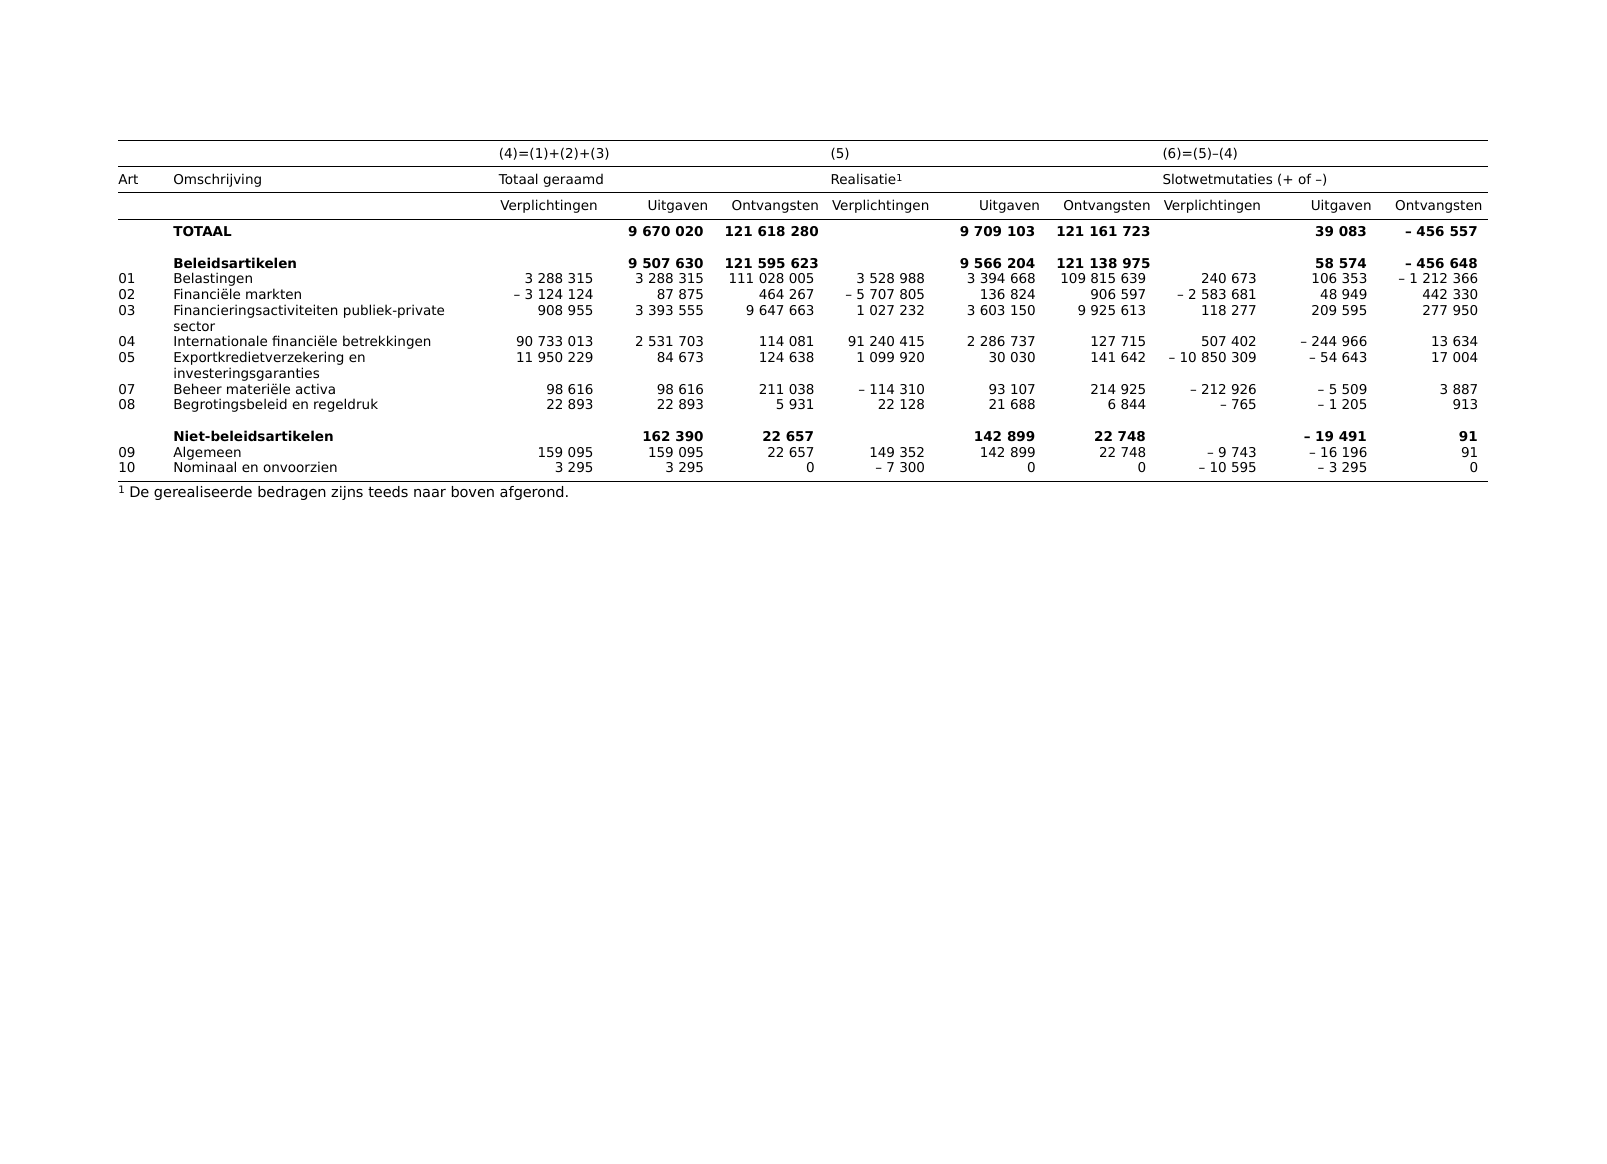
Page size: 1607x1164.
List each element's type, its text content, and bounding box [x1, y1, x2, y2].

table_cell 3 887 [1377, 381, 1488, 397]
table_cell [603, 413, 714, 429]
table_cell – 9 743 [1156, 444, 1267, 460]
table_cell 22 748 [1046, 444, 1156, 460]
table_cell 141 642 [1046, 350, 1156, 381]
table_cell Financiële markten [167, 287, 493, 303]
table_cell 277 950 [1377, 303, 1488, 334]
table_cell Nominaal en onvoorzien [167, 460, 493, 481]
table_cell 9 709 103 [935, 220, 1046, 240]
table_cell [493, 220, 603, 240]
table_cell Realisatie1 [825, 167, 1156, 192]
table_cell Internationale financiële betrekkingen [167, 334, 493, 350]
table_cell [935, 413, 1046, 429]
table_cell Uitgaven [603, 193, 714, 218]
table_header [167, 141, 493, 166]
table_cell 6 844 [1046, 397, 1156, 413]
table_cell [118, 193, 167, 218]
table_cell [825, 220, 935, 240]
table_cell 1 027 232 [825, 303, 935, 334]
table_header (6)=(5)–(4) [1156, 141, 1488, 166]
table_cell 211 038 [714, 381, 824, 397]
table_cell – 244 966 [1267, 334, 1377, 350]
table_cell 98 616 [493, 381, 603, 397]
table_cell 913 [1377, 397, 1488, 413]
table_cell 464 267 [714, 287, 824, 303]
table_cell [118, 240, 167, 256]
table_cell Verplichtingen [493, 193, 603, 218]
table_cell 08 [118, 397, 167, 413]
table_cell Omschrijving [167, 167, 493, 192]
table_cell 04 [118, 334, 167, 350]
table_cell [1156, 429, 1267, 444]
table_cell 121 161 723 [1046, 220, 1156, 240]
table_cell [1267, 240, 1377, 256]
table_cell – 7 300 [825, 460, 935, 481]
table_cell [1156, 220, 1267, 240]
table_cell [825, 429, 935, 444]
table_cell 9 670 020 [603, 220, 714, 240]
table_cell TOTAAL [167, 220, 493, 240]
table_cell 22 128 [825, 397, 935, 413]
table_cell – 2 583 681 [1156, 287, 1267, 303]
table_cell [1156, 256, 1267, 271]
table_cell 1 099 920 [825, 350, 935, 381]
table_cell 118 277 [1156, 303, 1267, 334]
table_cell – 3 124 124 [493, 287, 603, 303]
table_cell 3 394 668 [935, 271, 1046, 287]
table_cell 908 955 [493, 303, 603, 334]
table_cell 91 [1377, 429, 1488, 444]
table_cell Verplichtingen [825, 193, 935, 218]
table_cell Art [118, 167, 167, 192]
table_cell 91 240 415 [825, 334, 935, 350]
table_cell 149 352 [825, 444, 935, 460]
table_cell Totaal geraamd [493, 167, 824, 192]
table_cell 03 [118, 303, 167, 334]
table_cell 159 095 [493, 444, 603, 460]
table_cell [935, 240, 1046, 256]
table_cell 09 [118, 444, 167, 460]
table_cell 0 [1046, 460, 1156, 481]
table_cell 22 657 [714, 429, 824, 444]
table_cell [493, 256, 603, 271]
table_cell 142 899 [935, 429, 1046, 444]
table_cell 114 081 [714, 334, 824, 350]
table_cell 9 566 204 [935, 256, 1046, 271]
table_cell 22 748 [1046, 429, 1156, 444]
table_cell – 1 212 366 [1377, 271, 1488, 287]
table_cell 17 004 [1377, 350, 1488, 381]
table_cell 121 595 623 [714, 256, 824, 271]
table_cell 121 618 280 [714, 220, 824, 240]
table_cell [1156, 240, 1267, 256]
table_cell 22 893 [493, 397, 603, 413]
table_cell [493, 429, 603, 444]
table_cell [714, 413, 824, 429]
table_cell – 54 643 [1267, 350, 1377, 381]
table_cell [1156, 413, 1267, 429]
table_cell 0 [935, 460, 1046, 481]
table_cell – 456 557 [1377, 220, 1488, 240]
table_cell 11 950 229 [493, 350, 603, 381]
table_cell 30 030 [935, 350, 1046, 381]
table_cell 93 107 [935, 381, 1046, 397]
table_cell 3 288 315 [493, 271, 603, 287]
table_cell [493, 240, 603, 256]
table_cell [118, 413, 167, 429]
table_cell 906 597 [1046, 287, 1156, 303]
table_cell 127 715 [1046, 334, 1156, 350]
table_cell [1377, 240, 1488, 256]
table_cell 3 295 [603, 460, 714, 481]
table_header (4)=(1)+(2)+(3) [493, 141, 824, 166]
table_cell [493, 413, 603, 429]
table_cell 05 [118, 350, 167, 381]
table_cell – 212 926 [1156, 381, 1267, 397]
table_cell Beheer materiële activa [167, 381, 493, 397]
table_cell – 5 509 [1267, 381, 1377, 397]
table_cell – 10 850 309 [1156, 350, 1267, 381]
table_cell [118, 220, 167, 240]
table_cell 9 507 630 [603, 256, 714, 271]
table_cell – 1 205 [1267, 397, 1377, 413]
table_cell [118, 256, 167, 271]
table_cell 21 688 [935, 397, 1046, 413]
table_cell 142 899 [935, 444, 1046, 460]
table_cell Ontvangsten [714, 193, 824, 218]
table_cell 109 815 639 [1046, 271, 1156, 287]
table_cell [825, 240, 935, 256]
table_cell Begrotingsbeleid en regeldruk [167, 397, 493, 413]
table_cell 9 647 663 [714, 303, 824, 334]
table_cell Niet-beleidsartikelen [167, 429, 493, 444]
table_cell – 765 [1156, 397, 1267, 413]
table_cell [603, 240, 714, 256]
table_cell Slotwetmutaties (+ of –) [1156, 167, 1488, 192]
table_cell 22 657 [714, 444, 824, 460]
table_cell 111 028 005 [714, 271, 824, 287]
table_cell Ontvangsten [1046, 193, 1156, 218]
table_cell 507 402 [1156, 334, 1267, 350]
table_cell 3 295 [493, 460, 603, 481]
table_cell [167, 240, 493, 256]
table_cell [118, 429, 167, 444]
table_cell 0 [714, 460, 824, 481]
table_cell – 3 295 [1267, 460, 1377, 481]
table_cell 39 083 [1267, 220, 1377, 240]
table_cell 58 574 [1267, 256, 1377, 271]
table_cell Verplichtingen [1156, 193, 1267, 218]
table_cell 0 [1377, 460, 1488, 481]
table_cell 22 893 [603, 397, 714, 413]
table_cell 02 [118, 287, 167, 303]
table_cell Financieringsactiviteiten publiek-private sector [167, 303, 493, 334]
table_cell 48 949 [1267, 287, 1377, 303]
table_cell 2 531 703 [603, 334, 714, 350]
table_cell [167, 193, 493, 218]
table_cell Algemeen [167, 444, 493, 460]
table_cell 07 [118, 381, 167, 397]
table_cell 214 925 [1046, 381, 1156, 397]
table_cell 2 286 737 [935, 334, 1046, 350]
table_cell 240 673 [1156, 271, 1267, 287]
table_cell – 10 595 [1156, 460, 1267, 481]
table_cell 3 393 555 [603, 303, 714, 334]
table_cell Uitgaven [935, 193, 1046, 218]
table_cell [1046, 413, 1156, 429]
table_cell 442 330 [1377, 287, 1488, 303]
table_cell 159 095 [603, 444, 714, 460]
table_header (5) [825, 141, 1156, 166]
table_cell 91 [1377, 444, 1488, 460]
table_header [118, 141, 167, 166]
table_cell – 5 707 805 [825, 287, 935, 303]
table_cell 98 616 [603, 381, 714, 397]
table_cell 209 595 [1267, 303, 1377, 334]
table_cell [1377, 413, 1488, 429]
table_cell Uitgaven [1267, 193, 1377, 218]
table_cell Ontvangsten [1377, 193, 1488, 218]
table_cell 9 925 613 [1046, 303, 1156, 334]
table_cell 3 528 988 [825, 271, 935, 287]
table_cell 162 390 [603, 429, 714, 444]
table_cell 3 288 315 [603, 271, 714, 287]
table_cell Exportkredietverzekering en investeringsgaranties [167, 350, 493, 381]
table_cell – 19 491 [1267, 429, 1377, 444]
table_cell 106 353 [1267, 271, 1377, 287]
table_cell [167, 413, 493, 429]
table_cell 13 634 [1377, 334, 1488, 350]
table_cell [714, 240, 824, 256]
table_cell – 16 196 [1267, 444, 1377, 460]
table_cell 5 931 [714, 397, 824, 413]
table_cell 84 673 [603, 350, 714, 381]
table_cell 3 603 150 [935, 303, 1046, 334]
table_cell – 114 310 [825, 381, 935, 397]
table_cell Belastingen [167, 271, 493, 287]
table_cell 1 De gerealiseerde bedragen zijns teeds naar boven afgerond. [118, 482, 1488, 501]
table_cell 124 638 [714, 350, 824, 381]
table_cell 136 824 [935, 287, 1046, 303]
table_cell [1046, 240, 1156, 256]
table_cell Beleidsartikelen [167, 256, 493, 271]
table_cell [1267, 413, 1377, 429]
table_cell 90 733 013 [493, 334, 603, 350]
table_cell [825, 413, 935, 429]
table_cell 01 [118, 271, 167, 287]
table_cell – 456 648 [1377, 256, 1488, 271]
table_cell 10 [118, 460, 167, 481]
table_cell [825, 256, 935, 271]
table_cell 121 138 975 [1046, 256, 1156, 271]
table_cell 87 875 [603, 287, 714, 303]
